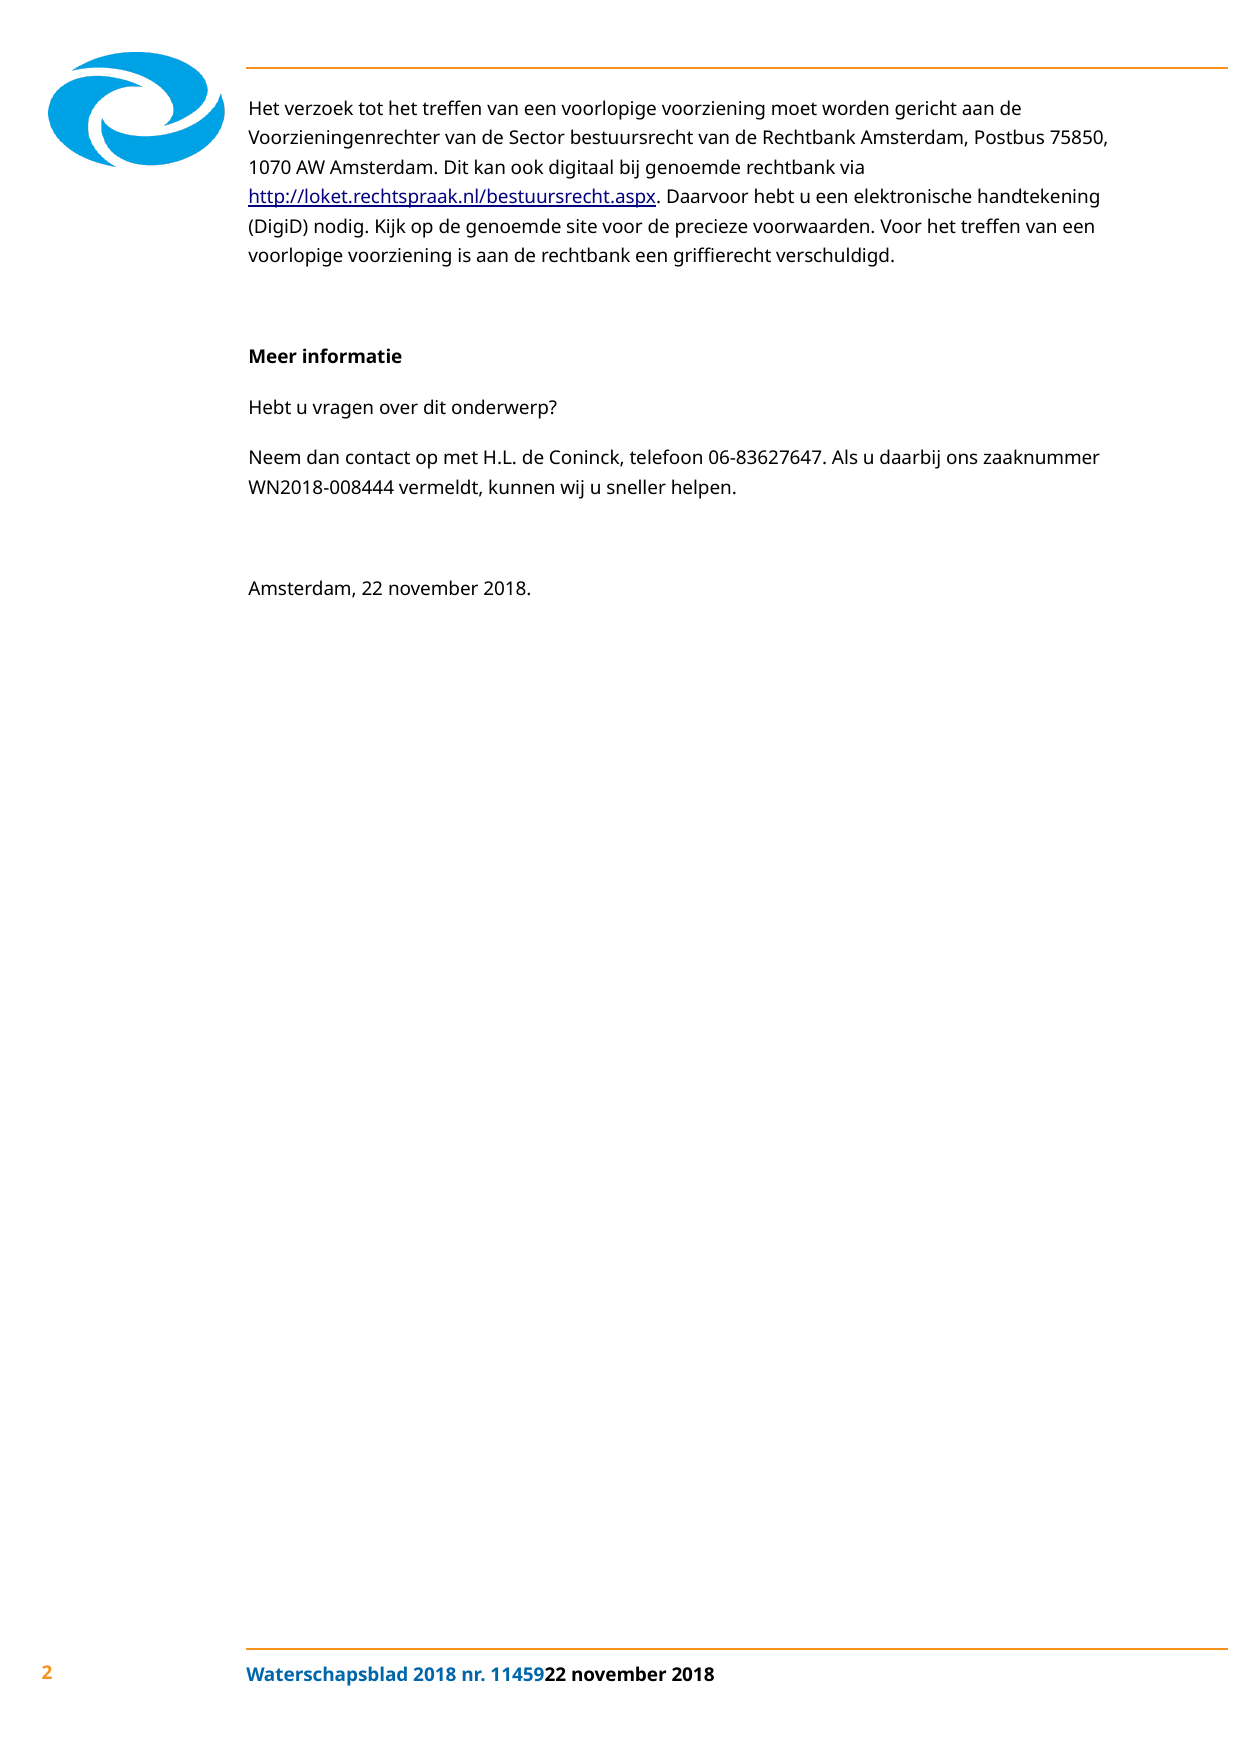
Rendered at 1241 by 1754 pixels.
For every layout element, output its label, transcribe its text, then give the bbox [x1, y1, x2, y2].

picture [41, 47, 231, 172]
text Het verzoek tot het treffen van een voorlopige voorziening moet worden gericht aan de Voorzieningenrechter van de Sector bestuursrecht van de Rechtbank Amsterdam, Postbus 75850, 1070 AW Amsterdam. Dit kan ook digitaal bij genoemde rechtbank via http://loket.rechtspraak.nl/bestuursrecht.aspx. Daarvoor hebt u een elektronische handtekening (DigiD) nodig. Kijk op de genoemde site voor de precieze voorwaarden. Voor het treffen van een voorlopige voorziening is aan de rechtbank een griffierecht verschuldigd. [248, 95, 1152, 268]
text Meer informatie [248, 343, 1152, 369]
text Hebt u vragen over dit onderwerp? [248, 394, 1152, 420]
text Amsterdam, 22 november 2018. [248, 575, 1152, 601]
text Neem dan contact op met H.L. de Coninck, telefoon 06-83627647. Als u daarbij ons zaaknummer WN2018-008444 vermeldt, kunnen wij u sneller helpen. [248, 444, 1152, 500]
